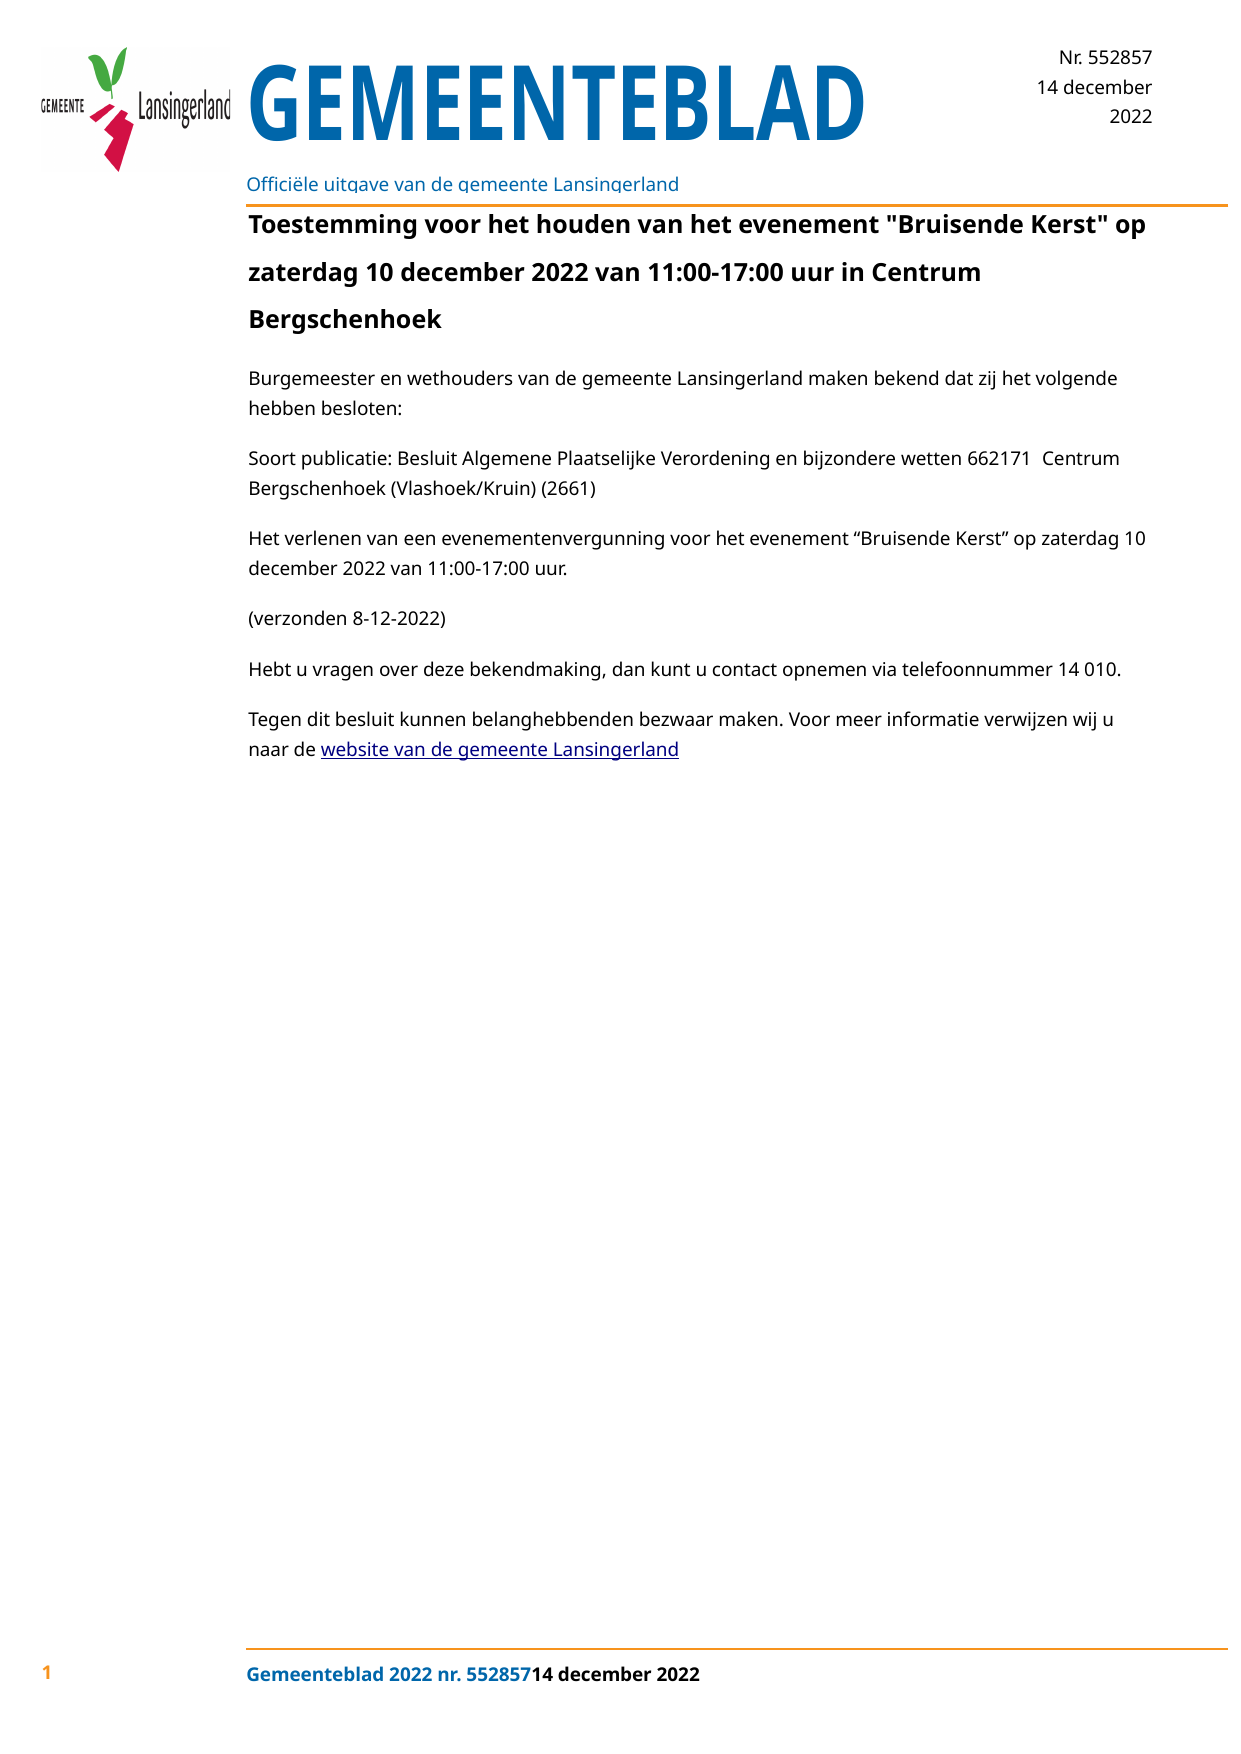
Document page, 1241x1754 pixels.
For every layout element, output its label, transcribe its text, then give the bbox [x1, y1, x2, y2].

text Het verlenen van een evenementenvergunning voor het evenement “Bruisende Kerst” op zaterdag 10 december 2022 van 11:00-17:00 uur. [248, 526, 1152, 581]
text (verzonden 8-12-2022) [248, 606, 1152, 631]
text Hebt u vragen over deze bekendmaking, dan kunt u contact opnemen via telefoonnummer 14 010. [248, 656, 1152, 682]
picture [41, 47, 231, 172]
text Toestemming voor het houden van het evenement "Bruisende Kerst" op zaterdag 10 december 2022 van 11:00-17:00 uur in Centrum Bergschenhoek [248, 207, 1152, 336]
text Tegen dit besluit kunnen belanghebbenden bezwaar maken. Voor meer informatie verwijzen wij u naar de website van de gemeente Lansingerland [248, 706, 1152, 762]
text Soort publicatie: Besluit Algemene Plaatselijke Verordening en bijzondere wetten 662171 Centrum Bergschenhoek (Vlashoek/Kruin) (2661) [248, 446, 1152, 501]
text Burgemeester en wethouders van de gemeente Lansingerland maken bekend dat zij het volgende hebben besloten: [248, 366, 1152, 421]
